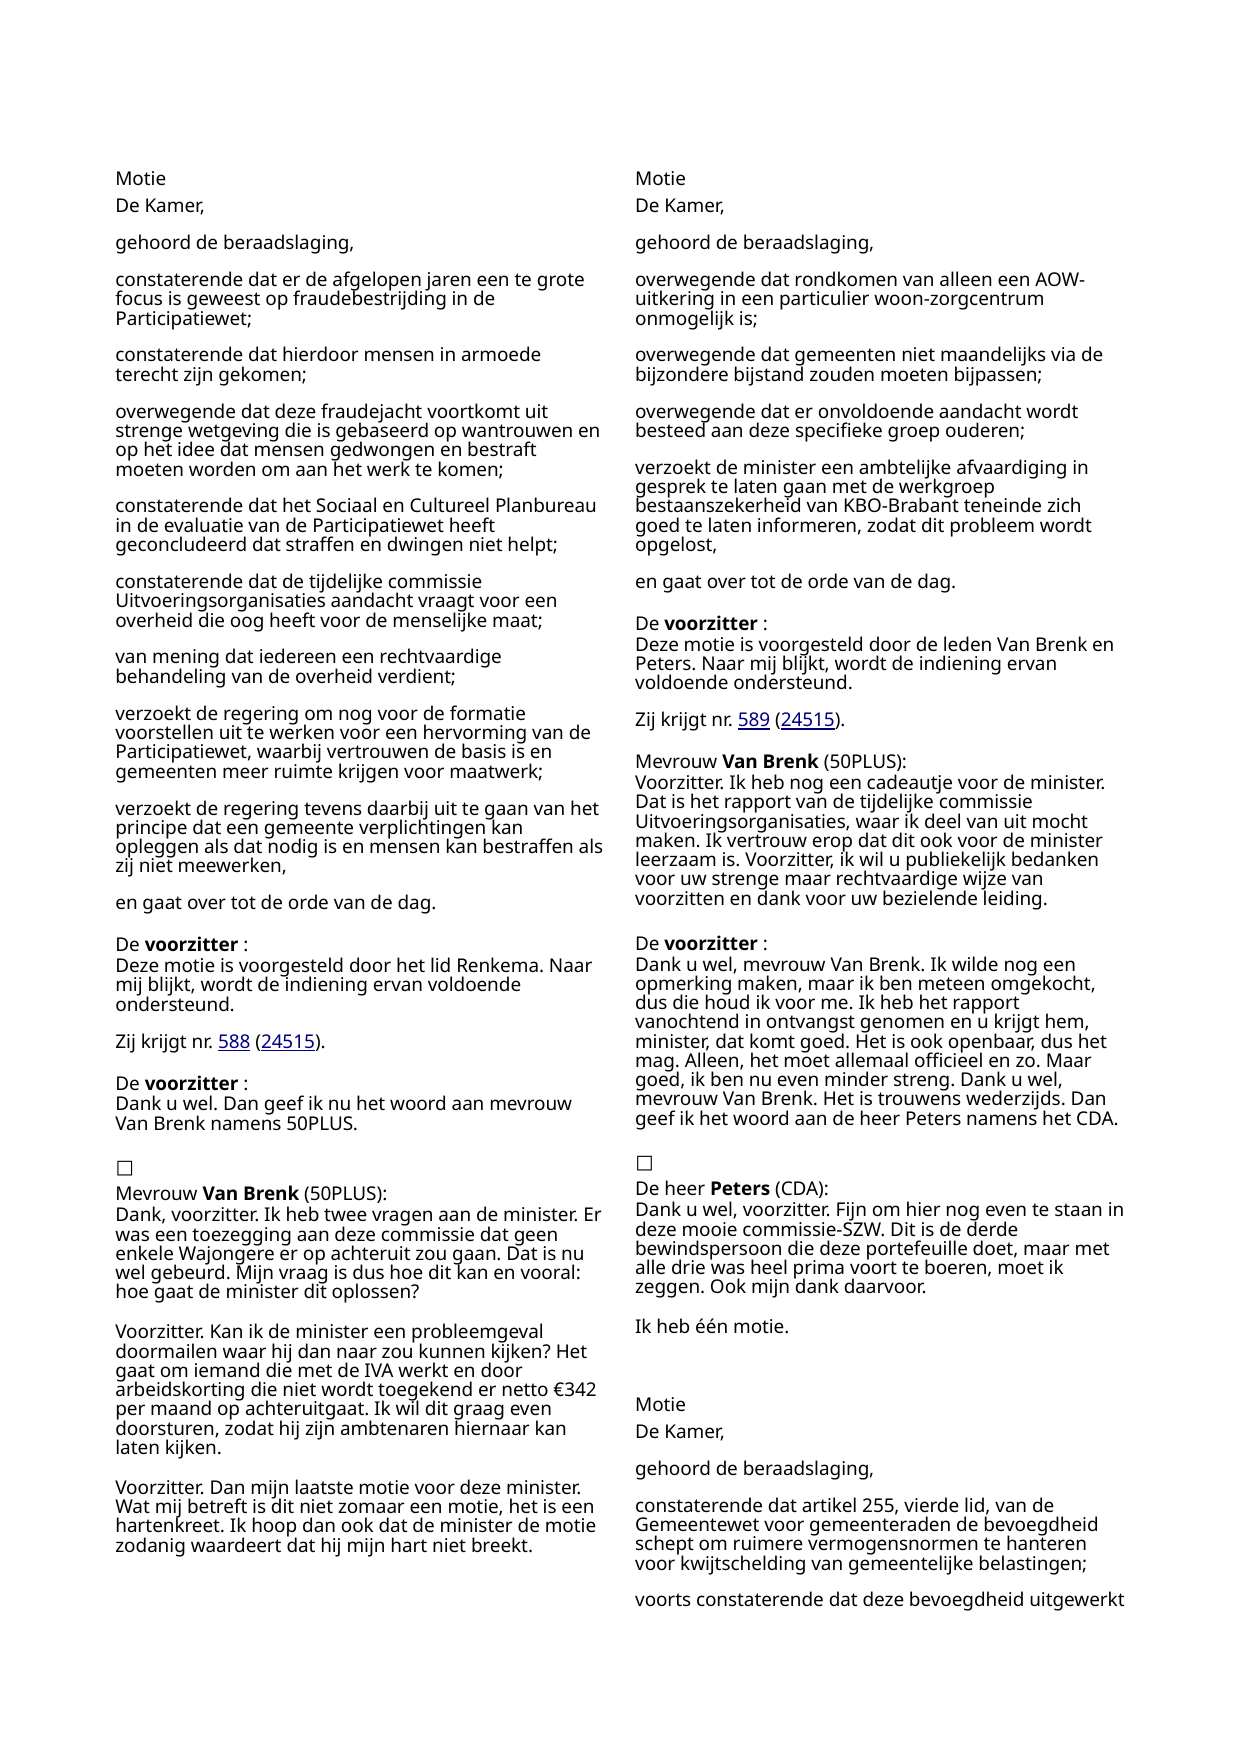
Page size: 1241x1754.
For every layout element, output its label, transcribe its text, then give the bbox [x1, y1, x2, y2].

text ⬜ [115, 1155, 605, 1181]
text De voorzitter : [115, 931, 605, 957]
text Ik heb één motie. [635, 1318, 1125, 1338]
text gehoord de beraadslaging, [115, 234, 605, 253]
text Motie [115, 165, 605, 191]
text Dank u wel, mevrouw Van Brenk. Ik wilde nog een opmerking maken, maar ik ben meteen omgekocht, dus die houd ik voor me. Ik heb het rapport vanochtend in ontvangst genomen en u krijgt hem, minister, dat komt goed. Het is ook openbaar, dus het mag. Alleen, het moet allemaal officieel en zo. Maar goed, ik ben nu even minder streng. Dank u wel, mevrouw Van Brenk. Het is trouwens wederzijds. Dan geef ik het woord aan de heer Peters namens het CDA. [635, 956, 1125, 1129]
text constaterende dat het Sociaal en Cultureel Planbureau in de evaluatie van de Participatiewet heeft geconcludeerd dat straffen en dwingen niet helpt; [115, 497, 605, 555]
text Dank u wel, voorzitter. Fijn om hier nog even te staan in deze mooie commissie-SZW. Dit is de derde bewindspersoon die deze portefeuille doet, maar met alle drie was heel prima voort te boeren, moet ik zeggen. Ook mijn dank daarvoor. [635, 1201, 1125, 1298]
text De Kamer, [635, 197, 1125, 216]
text Dank u wel. Dan geef ik nu het woord aan mevrouw Van Brenk namens 50PLUS. [115, 1095, 605, 1134]
text gehoord de beraadslaging, [635, 1460, 1125, 1479]
text Voorzitter. Dan mijn laatste motie voor deze minister. Wat mij betreft is dit niet zomaar een motie, het is een hartenkreet. Ik hoop dan ook dat de minister de motie zodanig waardeert dat hij mijn hart niet breekt. [115, 1479, 605, 1556]
text Motie [635, 165, 1125, 191]
text overwegende dat gemeenten niet maandelijks via de bijzondere bijstand zouden moeten bijpassen; [635, 346, 1125, 385]
text Deze motie is voorgesteld door de leden Van Brenk en Peters. Naar mij blijkt, wordt de indiening ervan voldoende ondersteund. [635, 636, 1125, 693]
text ⬜ [635, 1150, 1125, 1176]
text Mevrouw Van Brenk (50PLUS): [635, 748, 1125, 774]
text constaterende dat hierdoor mensen in armoede terecht zijn gekomen; [115, 346, 605, 385]
text overwegende dat rondkomen van alleen een AOW-uitkering in een particulier woon-zorgcentrum onmogelijk is; [635, 271, 1125, 329]
text Zij krijgt nr. 589 (24515). [635, 711, 1125, 731]
text Dank, voorzitter. Ik heb twee vragen aan de minister. Er was een toezegging aan deze commissie dat geen enkele Wajongere er op achteruit zou gaan. Dat is nu wel gebeurd. Mijn vraag is dus hoe dit kan en vooral: hoe gaat de minister dit oplossen? [115, 1206, 605, 1303]
text voorts constaterende dat deze bevoegdheid uitgewerkt [635, 1591, 1125, 1611]
text Voorzitter. Ik heb nog een cadeautje voor de minister. Dat is het rapport van de tijdelijke commissie Uitvoeringsorganisaties, waar ik deel van uit mocht maken. Ik vertrouw erop dat dit ook voor de minister leerzaam is. Voorzitter, ik wil u publiekelijk bedanken voor uw strenge maar rechtvaardige wijze van voorzitten en dank voor uw bezielende leiding. [635, 774, 1125, 909]
text Deze motie is voorgesteld door het lid Renkema. Naar mij blijkt, wordt de indiening ervan voldoende ondersteund. [115, 957, 605, 1015]
text overwegende dat deze fraudejacht voortkomt uit strenge wetgeving die is gebaseerd op wantrouwen en op het idee dat mensen gedwongen en bestraft moeten worden om aan het werk te komen; [115, 403, 605, 480]
text verzoekt de minister een ambtelijke afvaardiging in gesprek te laten gaan met de werkgroep bestaanszekerheid van KBO-Brabant teneinde zich goed te laten informeren, zodat dit probleem wordt opgelost, [635, 459, 1125, 555]
text constaterende dat er de afgelopen jaren een te grote focus is geweest op fraudebestrijding in de Participatiewet; [115, 271, 605, 329]
text De Kamer, [115, 197, 605, 216]
text overwegende dat er onvoldoende aandacht wordt besteed aan deze specifieke groep ouderen; [635, 403, 1125, 441]
text verzoekt de regering om nog voor de formatie voorstellen uit te werken voor een hervorming van de Participatiewet, waarbij vertrouwen de basis is en gemeenten meer ruimte krijgen voor maatwerk; [115, 705, 605, 782]
text Motie [635, 1391, 1125, 1417]
text gehoord de beraadslaging, [635, 234, 1125, 253]
text De heer Peters (CDA): [635, 1176, 1125, 1201]
text verzoekt de regering tevens daarbij uit te gaan van het principe dat een gemeente verplichtingen kan opleggen als dat nodig is en mensen kan bestraffen als zij niet meewerken, [115, 799, 605, 877]
text De voorzitter : [635, 610, 1125, 636]
text Mevrouw Van Brenk (50PLUS): [115, 1181, 605, 1206]
text Voorzitter. Kan ik de minister een probleemgeval doormailen waar hij dan naar zou kunnen kijken? Het gaat om iemand die met de IVA werkt en door arbeidskorting die niet wordt toegekend er netto €342 per maand op achteruitgaat. Ik wil dit graag even doorsturen, zodat hij zijn ambtenaren hiernaar kan laten kijken. [115, 1323, 605, 1458]
text en gaat over tot de orde van de dag. [115, 894, 605, 914]
text en gaat over tot de orde van de dag. [635, 573, 1125, 592]
text Zij krijgt nr. 588 (24515). [115, 1033, 605, 1052]
text constaterende dat de tijdelijke commissie Uitvoeringsorganisaties aandacht vraagt voor een overheid die oog heeft voor de menselijke maat; [115, 573, 605, 631]
text De Kamer, [635, 1423, 1125, 1442]
text constaterende dat artikel 255, vierde lid, van de Gemeentewet voor gemeenteraden de bevoegdheid schept om ruimere vermogensnormen te hanteren voor kwijtschelding van gemeentelijke belastingen; [635, 1497, 1125, 1574]
text De voorzitter : [635, 930, 1125, 956]
text van mening dat iedereen een rechtvaardige behandeling van de overheid verdient; [115, 648, 605, 687]
text De voorzitter : [115, 1070, 605, 1095]
